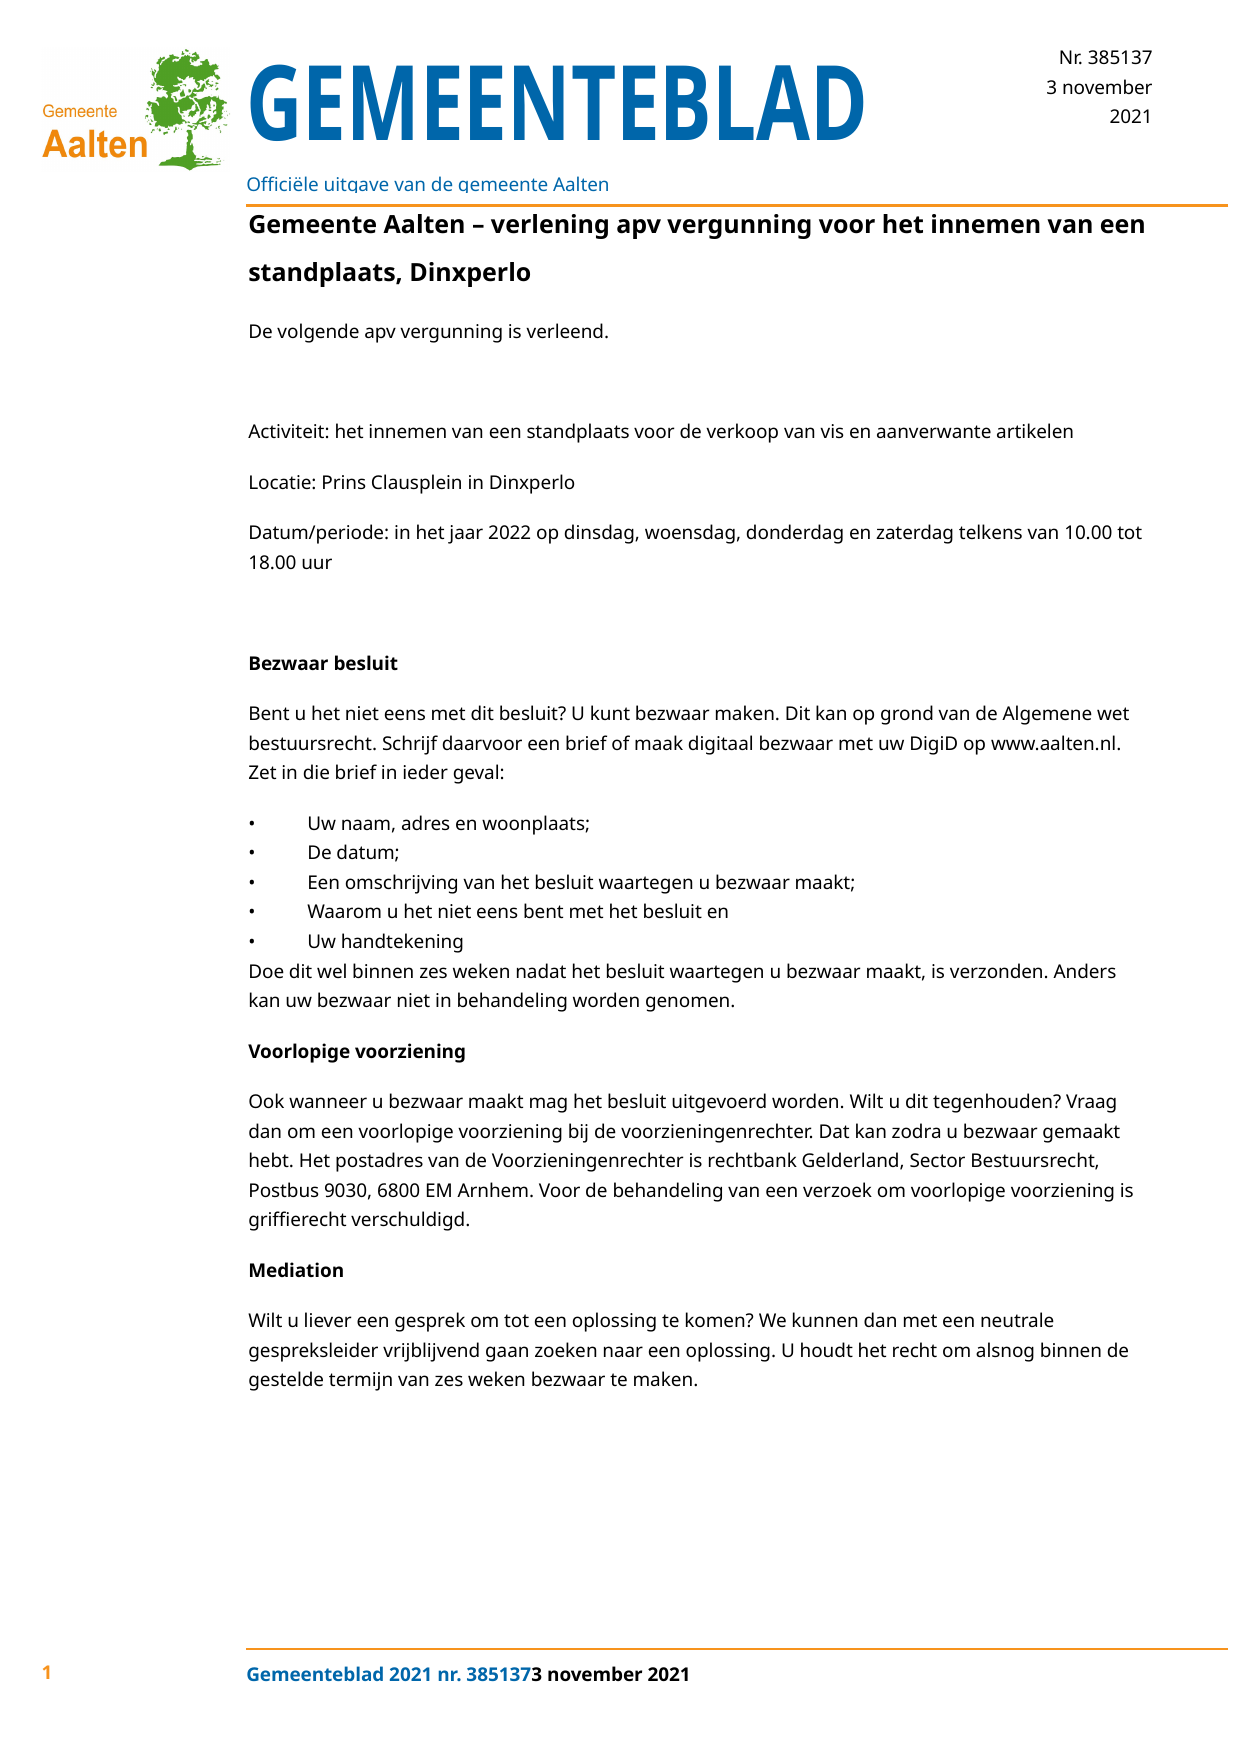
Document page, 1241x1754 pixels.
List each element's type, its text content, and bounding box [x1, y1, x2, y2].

text Datum/periode: in het jaar 2022 op dinsdag, woensdag, donderdag en zaterdag telkens van 10.00 tot 18.00 uur [248, 519, 1152, 575]
list Uw naam, adres en woonplaats; [248, 810, 1152, 836]
list Waarom u het niet eens bent met het besluit en [248, 899, 1152, 924]
list Een omschrijving van het besluit waartegen u bezwaar maakt; [248, 869, 1152, 895]
text Wilt u liever een gesprek om tot een oplossing te komen? We kunnen dan met een neutrale gespreksleider vrijblijvend gaan zoeken naar een oplossing. U houdt het recht om alsnog binnen de gestelde termijn van zes weken bezwaar te maken. [248, 1307, 1152, 1392]
text De volgende apv vergunning is verleend. [248, 318, 1152, 344]
text Activiteit: het innemen van een standplaats voor de verkoop van vis en aanverwante artikelen [248, 419, 1152, 444]
text Voorlopige voorziening [248, 1038, 1152, 1064]
text Bent u het niet eens met dit besluit? U kunt bezwaar maken. Dit kan op grond van de Algemene wet bestuursrecht. Schrijf daarvoor een brief of maak digitaal bezwaar met uw DigiD op www.aalten.nl. Zet in die brief in ieder geval: [248, 700, 1152, 785]
list Uw handtekening [248, 928, 1152, 954]
text Mediation [248, 1257, 1152, 1283]
list De datum; [248, 839, 1152, 865]
text Bezwaar besluit [248, 650, 1152, 676]
text Gemeente Aalten – verlening apv vergunning voor het innemen van een standplaats, Dinxperlo [248, 207, 1152, 288]
picture [41, 47, 231, 172]
text Ook wanneer u bezwaar maakt mag het besluit uitgevoerd worden. Wilt u dit tegenhouden? Vraag dan om een voorlopige voorziening bij de voorzieningenrechter. Dat kan zodra u bezwaar gemaakt hebt. Het postadres van de Voorzieningenrechter is rechtbank Gelderland, Sector Bestuursrecht, Postbus 9030, 6800 EM Arnhem. Voor de behandeling van een verzoek om voorlopige voorziening is griffierecht verschuldigd. [248, 1088, 1152, 1232]
text Doe dit wel binnen zes weken nadat het besluit waartegen u bezwaar maakt, is verzonden. Anders kan uw bezwaar niet in behandeling worden genomen. [248, 958, 1152, 1013]
text Locatie: Prins Clausplein in Dinxperlo [248, 469, 1152, 495]
